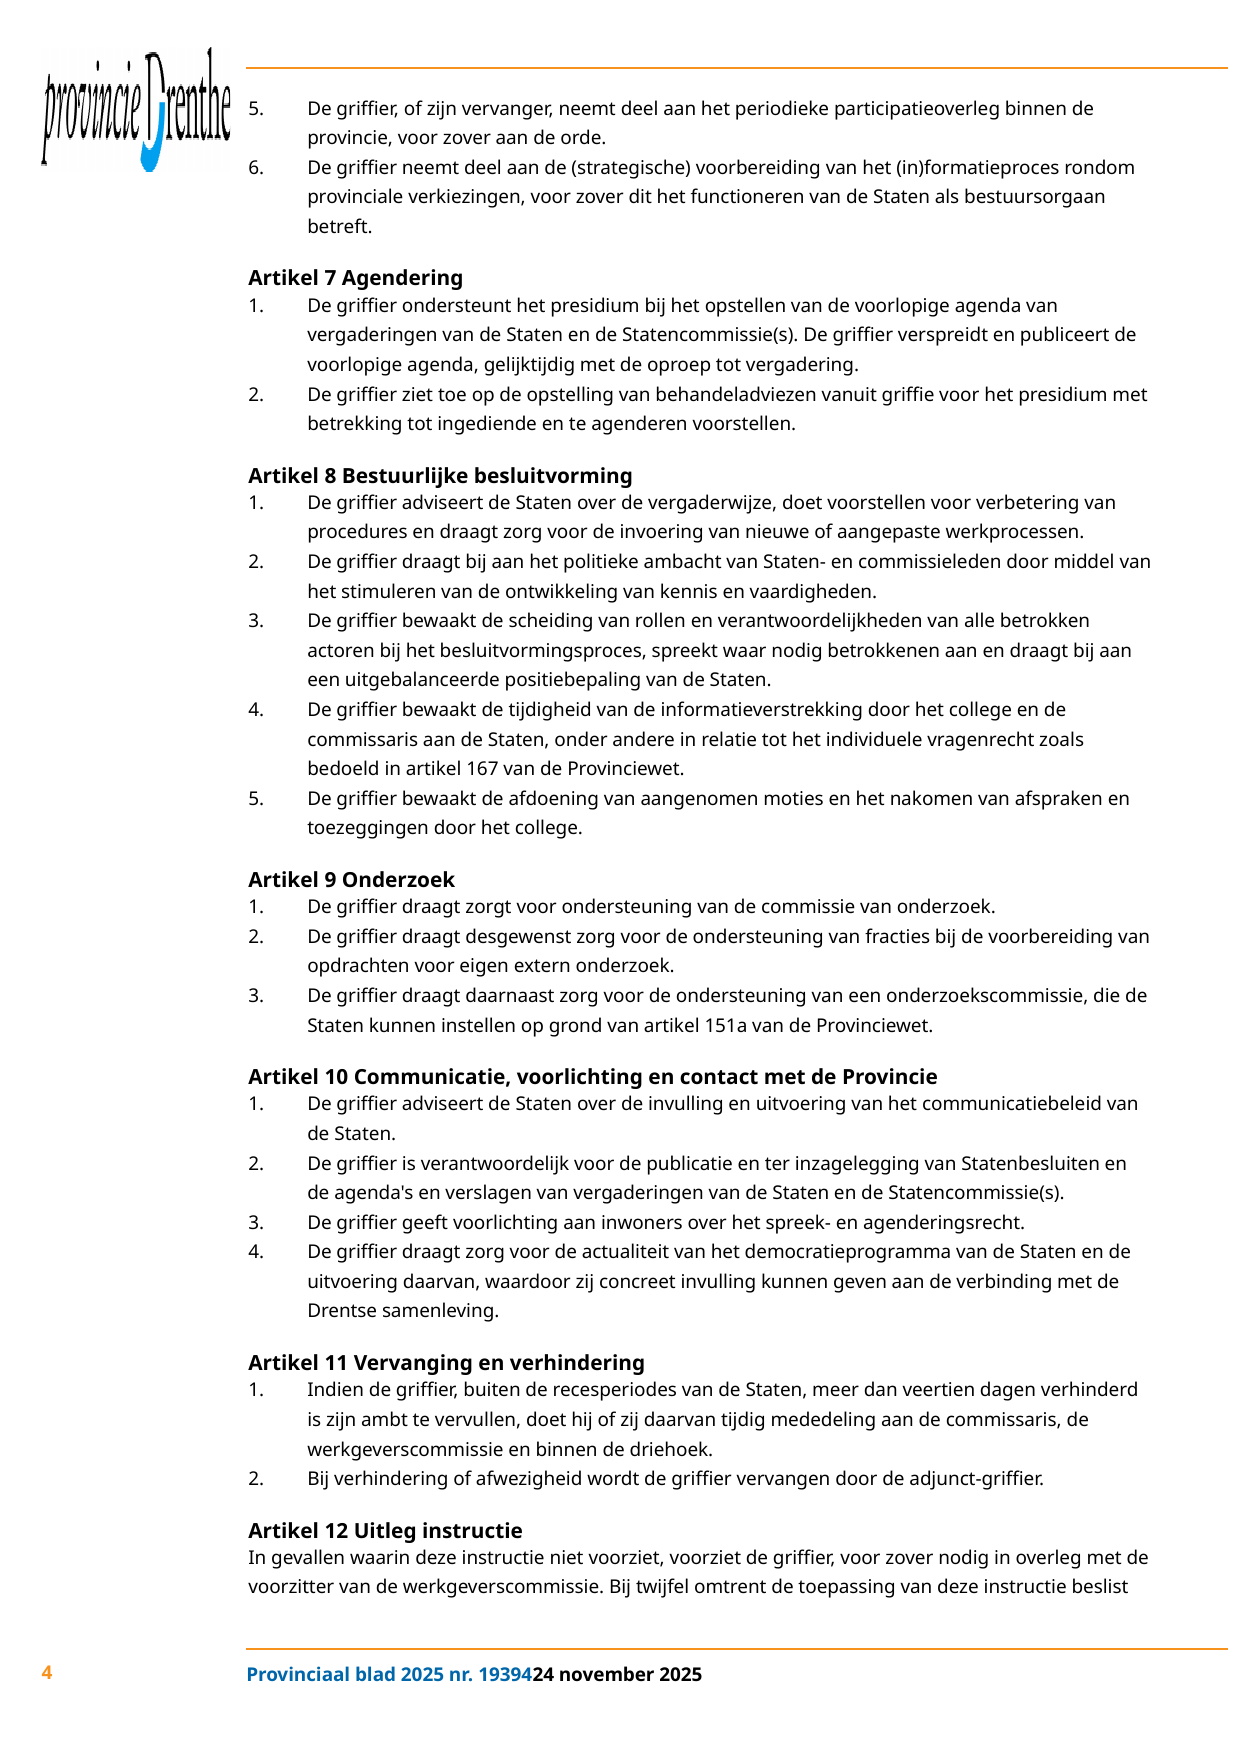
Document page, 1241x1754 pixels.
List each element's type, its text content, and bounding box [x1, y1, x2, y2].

text Artikel 11 Vervanging en verhindering [248, 1348, 1152, 1377]
list De griffier adviseert de Staten over de invulling en uitvoering van het communicatiebeleid van de Staten. [248, 1091, 1152, 1146]
list Bij verhindering of afwezigheid wordt de griffier vervangen door de adjunct-griffier. [248, 1465, 1152, 1491]
list De griffier draagt zorgt voor ondersteuning van de commissie van onderzoek. [248, 893, 1152, 919]
text Artikel 7 Agendering [248, 263, 1152, 292]
list De griffier bewaakt de afdoening van aangenomen moties en het nakomen van afspraken en toezeggingen door het college. [248, 785, 1152, 840]
list De griffier draagt desgewenst zorg voor de ondersteuning van fracties bij de voorbereiding van opdrachten voor eigen extern onderzoek. [248, 923, 1152, 978]
list De griffier draagt zorg voor de actualiteit van het democratieprogramma van de Staten en de uitvoering daarvan, waardoor zij concreet invulling kunnen geven aan de verbinding met de Drentse samenleving. [248, 1238, 1152, 1323]
picture [41, 47, 231, 172]
list De griffier adviseert de Staten over de vergaderwijze, doet voorstellen voor verbetering van procedures en draagt zorg voor de invoering van nieuwe of aangepaste werkprocessen. [248, 489, 1152, 544]
text In gevallen waarin deze instructie niet voorziet, voorziet de griffier, voor zover nodig in overleg met de voorzitter van de werkgeverscommissie. Bij twijfel omtrent de toepassing van deze instructie beslist [248, 1544, 1152, 1599]
list De griffier bewaakt de tijdigheid van de informatieverstrekking door het college en de commissaris aan de Staten, onder andere in relatie tot het individuele vragenrecht zoals bedoeld in artikel 167 van de Provinciewet. [248, 696, 1152, 781]
text Artikel 12 Uitleg instructie [248, 1516, 1152, 1544]
list Indien de griffier, buiten de recesperiodes van de Staten, meer dan veertien dagen verhinderd is zijn ambt te vervullen, doet hij of zij daarvan tijdig mededeling aan de commissaris, de werkgeverscommissie en binnen de driehoek. [248, 1377, 1152, 1461]
list De griffier is verantwoordelijk voor de publicatie en ter inzagelegging van Statenbesluiten en de agenda's en verslagen van vergaderingen van de Staten en de Statencommissie(s). [248, 1150, 1152, 1205]
list De griffier geeft voorlichting aan inwoners over het spreek- en agenderingsrecht. [248, 1209, 1152, 1235]
list De griffier draagt bij aan het politieke ambacht van Staten- en commissieleden door middel van het stimuleren van de ontwikkeling van kennis en vaardigheden. [248, 548, 1152, 604]
list De griffier ondersteunt het presidium bij het opstellen van de voorlopige agenda van vergaderingen van de Staten en de Statencommissie(s). De griffier verspreidt en publiceert de voorlopige agenda, gelijktijdig met de oproep tot vergadering. [248, 292, 1152, 377]
list De griffier bewaakt de scheiding van rollen en verantwoordelijkheden van alle betrokken actoren bij het besluitvormingsproces, spreekt waar nodig betrokkenen aan en draagt bij aan een uitgebalanceerde positiebepaling van de Staten. [248, 607, 1152, 692]
list De griffier draagt daarnaast zorg voor de ondersteuning van een onderzoekscommissie, die de Staten kunnen instellen op grond van artikel 151a van de Provinciewet. [248, 982, 1152, 1037]
list De griffier neemt deel aan de (strategische) voorbereiding van het (in)formatieproces rondom provinciale verkiezingen, voor zover dit het functioneren van de Staten als bestuursorgaan betreft. [248, 154, 1152, 239]
text Artikel 10 Communicatie, voorlichting en contact met de Provincie [248, 1062, 1152, 1091]
text Artikel 9 Onderzoek [248, 865, 1152, 893]
list De griffier, of zijn vervanger, neemt deel aan het periodieke participatieoverleg binnen de provincie, voor zover aan de orde. [248, 95, 1152, 150]
list De griffier ziet toe op de opstelling van behandeladviezen vanuit griffie voor het presidium met betrekking tot ingediende en te agenderen voorstellen. [248, 381, 1152, 436]
text Artikel 8 Bestuurlijke besluitvorming [248, 461, 1152, 489]
